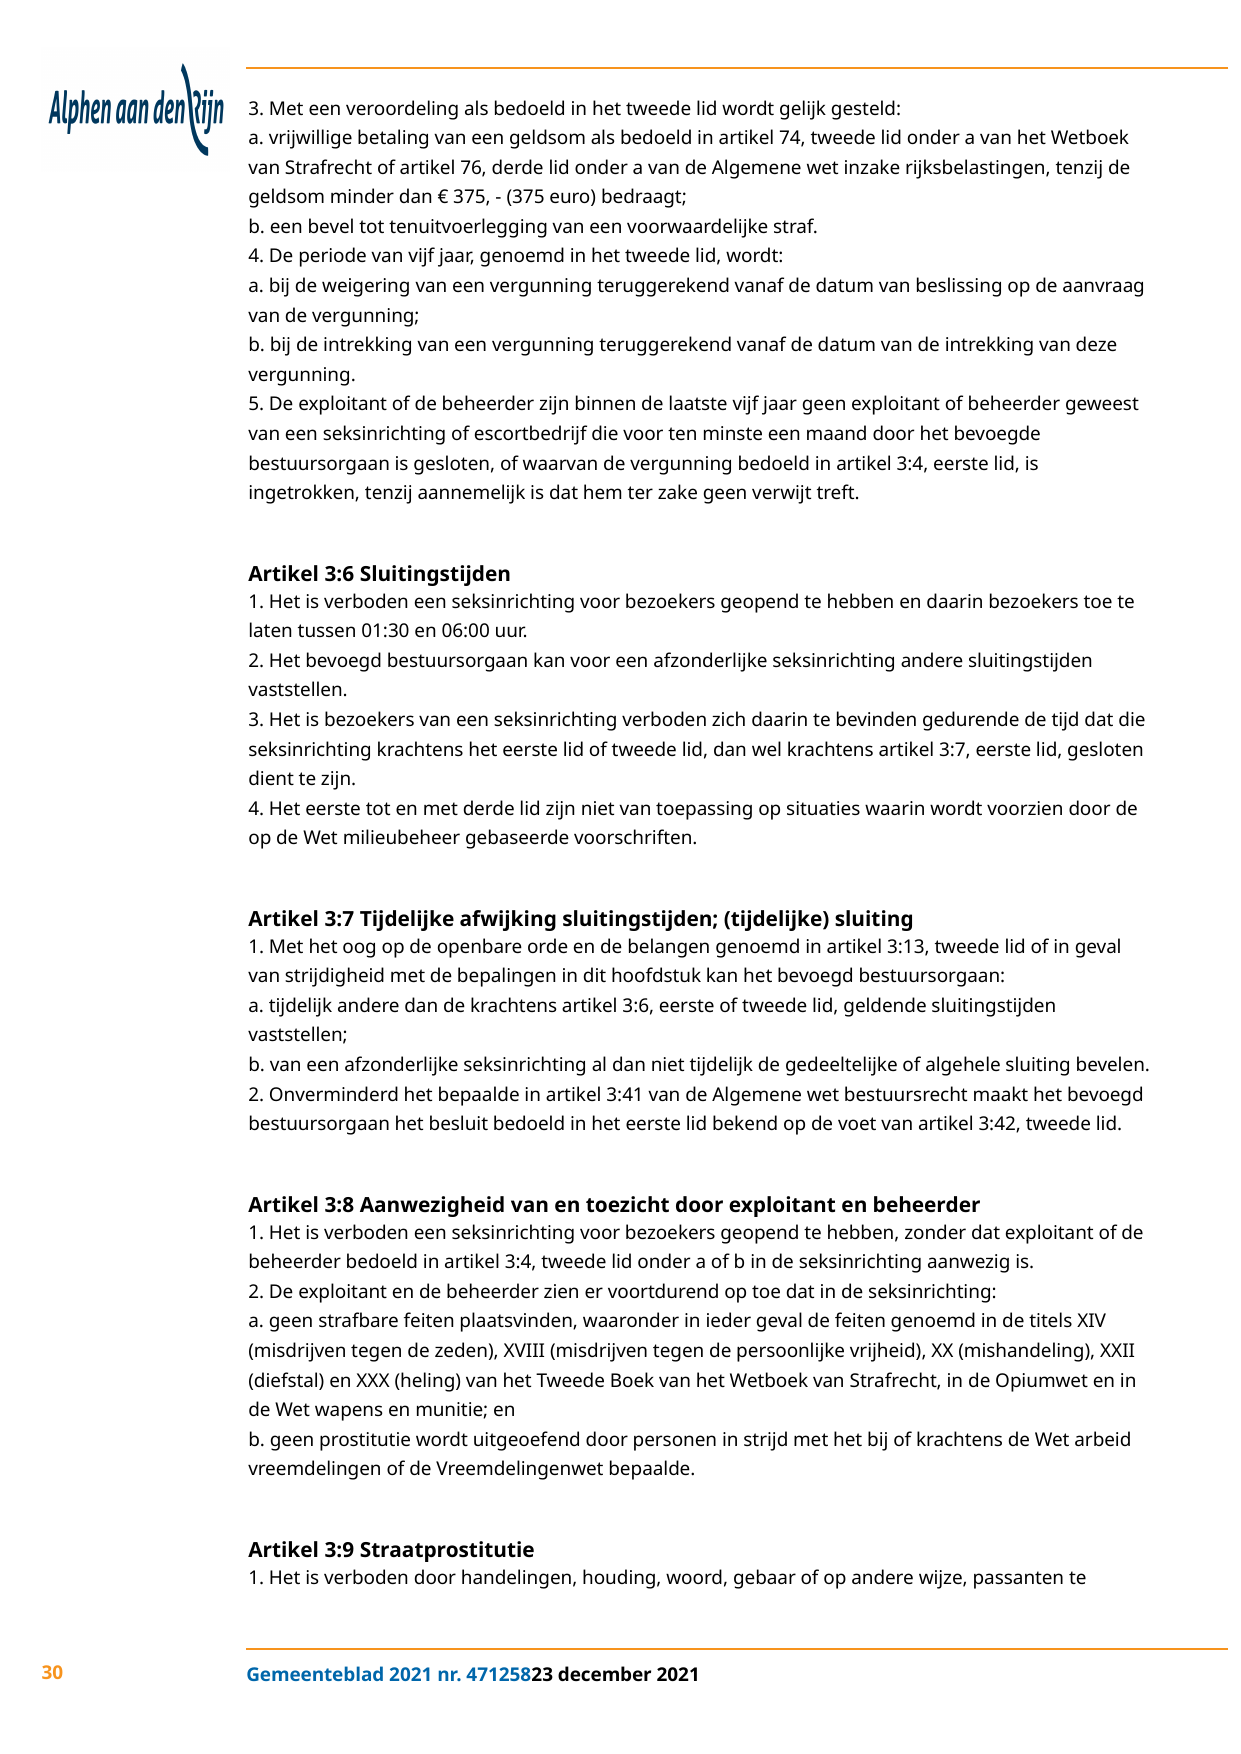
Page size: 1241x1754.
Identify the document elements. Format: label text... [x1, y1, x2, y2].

text a. tijdelijk andere dan de krachtens artikel 3:6, eerste of tweede lid, geldende sluitingstijden vaststellen; [248, 992, 1152, 1047]
text 5. De exploitant of de beheerder zijn binnen de laatste vijf jaar geen exploitant of beheerder geweest van een seksinrichting of escortbedrijf die voor ten minste een maand door het bevoegde bestuursorgaan is gesloten, of waarvan de vergunning bedoeld in artikel 3:4, eerste lid, is ingetrokken, tenzij aannemelijk is dat hem ter zake geen verwijt treft. [248, 391, 1152, 505]
text 4. Het eerste tot en met derde lid zijn niet van toepassing op situaties waarin wordt voorzien door de op de Wet milieubeheer gebaseerde voorschriften. [248, 795, 1152, 850]
text Artikel 3:6 Sluitingstijden [248, 559, 1152, 588]
text 2. Het bevoegd bestuursorgaan kan voor een afzonderlijke seksinrichting andere sluitingstijden vaststellen. [248, 647, 1152, 702]
text 1. Het is verboden een seksinrichting voor bezoekers geopend te hebben, zonder dat exploitant of de beheerder bedoeld in artikel 3:4, tweede lid onder a of b in de seksinrichting aanwezig is. [248, 1219, 1152, 1274]
text 2. De exploitant en de beheerder zien er voortdurend op toe dat in de seksinrichting: [248, 1278, 1152, 1304]
text Artikel 3:7 Tijdelijke afwijking sluitingstijden; (tijdelijke) sluiting [248, 904, 1152, 933]
text 1. Het is verboden door handelingen, houding, woord, gebaar of op andere wijze, passanten te [248, 1564, 1152, 1590]
text Artikel 3:8 Aanwezigheid van en toezicht door exploitant en beheerder [248, 1190, 1152, 1219]
text b. een bevel tot tenuitvoerlegging van een voorwaardelijke straf. [248, 213, 1152, 239]
text 1. Met het oog op de openbare orde en de belangen genoemd in artikel 3:13, tweede lid of in geval van strijdigheid met de bepalingen in dit hoofdstuk kan het bevoegd bestuursorgaan: [248, 933, 1152, 988]
text 2. Onverminderd het bepaalde in artikel 3:41 van de Algemene wet bestuursrecht maakt het bevoegd bestuursorgaan het besluit bedoeld in het eerste lid bekend op de voet van artikel 3:42, tweede lid. [248, 1081, 1152, 1136]
text Artikel 3:9 Straatprostitutie [248, 1536, 1152, 1564]
text 3. Met een veroordeling als bedoeld in het tweede lid wordt gelijk gesteld: [248, 95, 1152, 121]
text a. vrijwillige betaling van een geldsom als bedoeld in artikel 74, tweede lid onder a van het Wetboek van Strafrecht of artikel 76, derde lid onder a van de Algemene wet inzake rijksbelastingen, tenzij de geldsom minder dan € 375, - (375 euro) bedraagt; [248, 124, 1152, 209]
text a. geen strafbare feiten plaatsvinden, waaronder in ieder geval de feiten genoemd in de titels XIV (misdrijven tegen de zeden), XVIII (misdrijven tegen de persoonlijke vrijheid), XX (mishandeling), XXII (diefstal) en XXX (heling) van het Tweede Boek van het Wetboek van Strafrecht, in de Opiumwet en in de Wet wapens en munitie; en [248, 1308, 1152, 1422]
text b. van een afzonderlijke seksinrichting al dan niet tijdelijk de gedeeltelijke of algehele sluiting bevelen. [248, 1051, 1152, 1077]
text 3. Het is bezoekers van een seksinrichting verboden zich daarin te bevinden gedurende de tijd dat die seksinrichting krachtens het eerste lid of tweede lid, dan wel krachtens artikel 3:7, eerste lid, gesloten dient te zijn. [248, 706, 1152, 791]
text a. bij de weigering van een vergunning teruggerekend vanaf de datum van beslissing op de aanvraag van de vergunning; [248, 272, 1152, 328]
text b. bij de intrekking van een vergunning teruggerekend vanaf de datum van de intrekking van deze vergunning. [248, 331, 1152, 387]
text b. geen prostitutie wordt uitgeoefend door personen in strijd met het bij of krachtens de Wet arbeid vreemdelingen of de Vreemdelingenwet bepaalde. [248, 1426, 1152, 1481]
text 4. De periode van vijf jaar, genoemd in het tweede lid, wordt: [248, 243, 1152, 268]
picture [41, 47, 231, 172]
text 1. Het is verboden een seksinrichting voor bezoekers geopend te hebben en daarin bezoekers toe te laten tussen 01:30 en 06:00 uur. [248, 588, 1152, 643]
